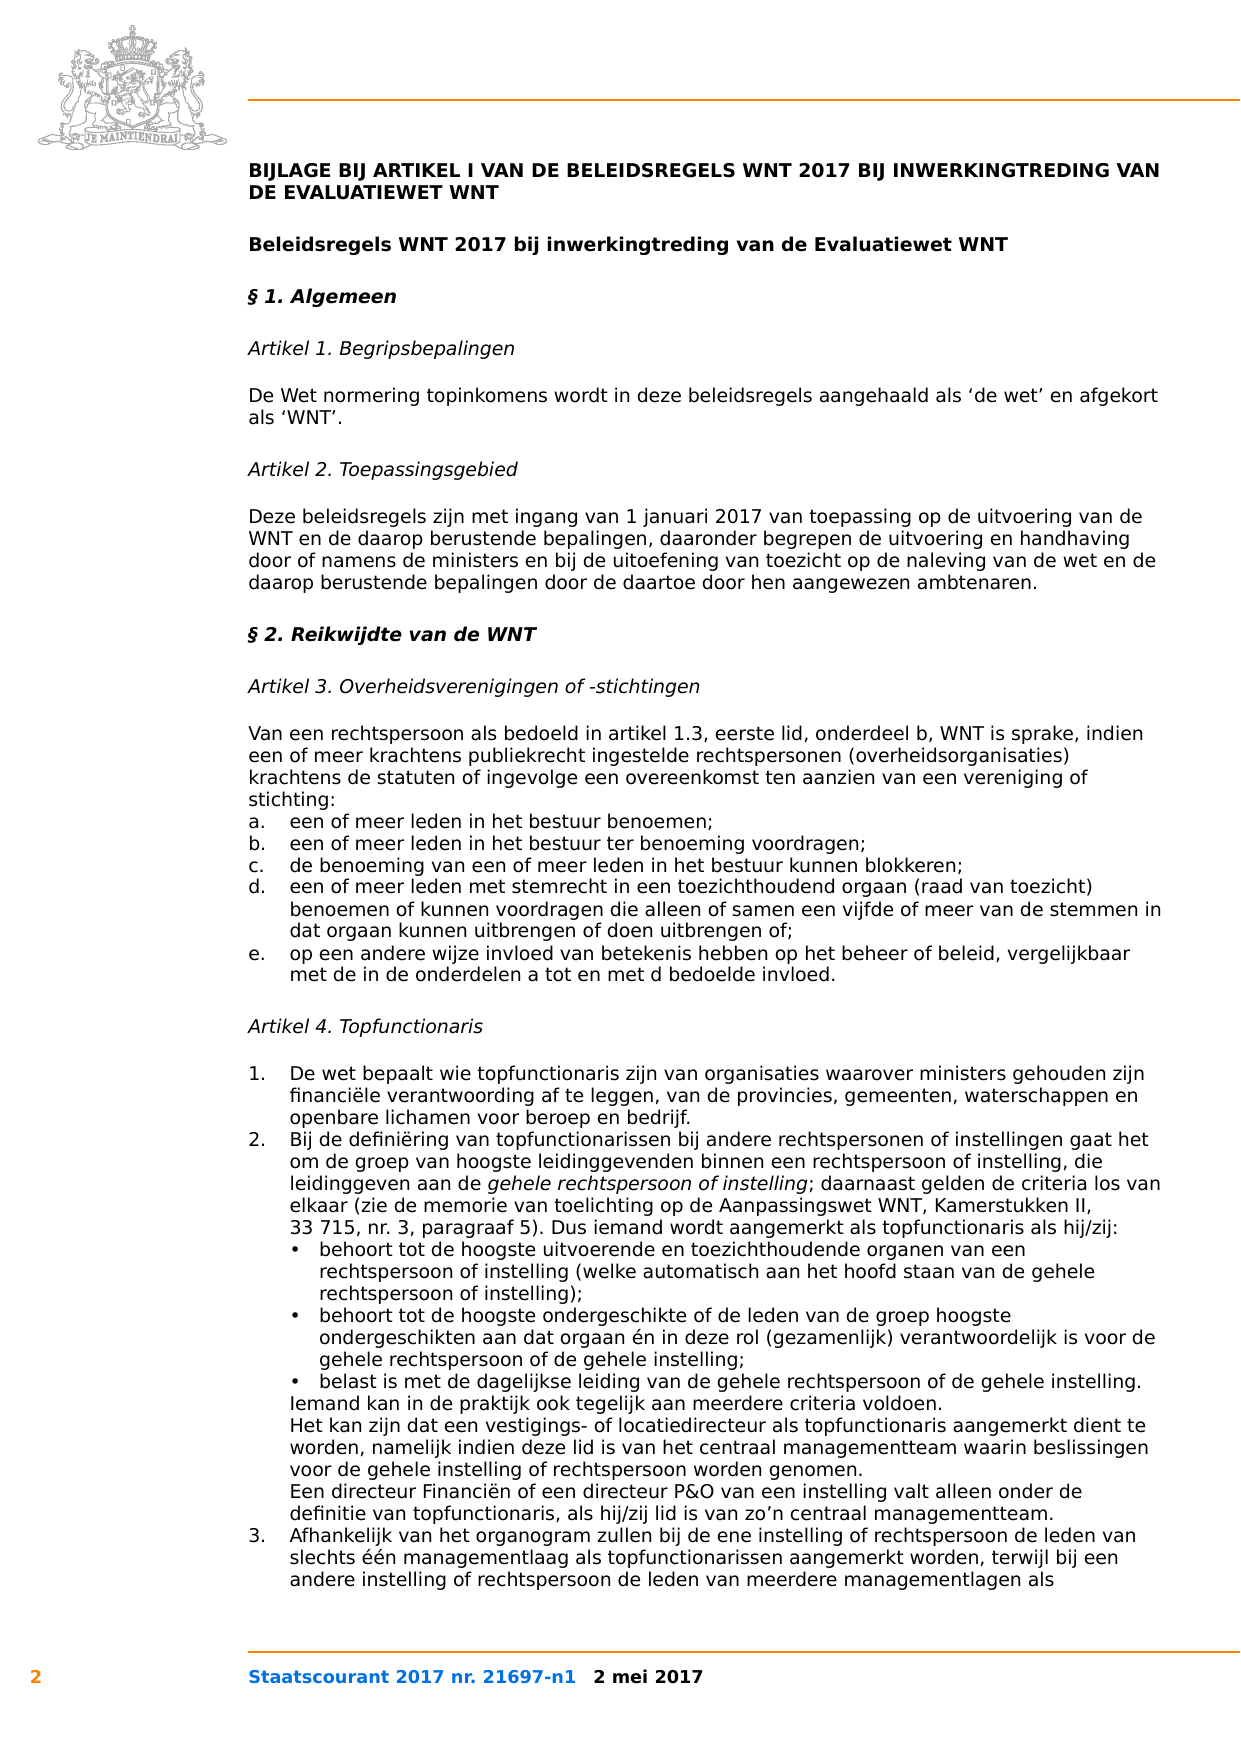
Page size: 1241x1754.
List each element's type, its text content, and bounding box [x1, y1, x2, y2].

text Deze beleidsregels zijn met ingang van 1 januari 2017 van toepassing op de uitvoering van de WNT en de daarop berustende bepalingen, daaronder begrepen de uitvoering en handhaving door of namens de ministers en bij de uitoefening van toezicht op de naleving van de wet en de daarop berustende bepalingen door de daartoe door hen aangewezen ambtenaren. [248, 506, 1163, 594]
text 1. De wet bepaalt wie topfunctionaris zijn van organisaties waarover ministers gehouden zijn financiële verantwoording af te leggen, van de provincies, gemeenten, waterschappen en openbare lichamen voor beroep en bedrijf. [248, 1063, 1163, 1129]
text Een directeur Financiën of een directeur P&O van een instelling valt alleen onder de definitie van topfunctionaris, als hij/zij lid is van zo’n centraal managementteam. [289, 1481, 1163, 1525]
text • belast is met de dagelijkse leiding van de gehele rechtspersoon of de gehele instelling. [289, 1371, 1163, 1393]
text Iemand kan in de praktijk ook tegelijk aan meerdere criteria voldoen. [289, 1393, 1163, 1415]
text e. op een andere wijze invloed van betekenis hebben op het beheer of beleid, vergelijkbaar met de in de onderdelen a tot en met d bedoelde invloed. [248, 942, 1163, 986]
text Het kan zijn dat een vestigings- of locatiedirecteur als topfunctionaris aangemerkt dient te worden, namelijk indien deze lid is van het centraal managementteam waarin beslissingen voor de gehele instelling of rechtspersoon worden genomen. [289, 1415, 1163, 1481]
subtitle Artikel 1. Begripsbepalingen [248, 338, 1163, 360]
subtitle Beleidsregels WNT 2017 bij inwerkingtreding van de Evaluatiewet WNT [248, 234, 1163, 256]
subtitle Artikel 4. Topfunctionaris [248, 1016, 1163, 1038]
subtitle BIJLAGE BIJ ARTIKEL I VAN DE BELEIDSREGELS WNT 2017 BIJ INWERKINGTREDING VAN DE EVALUATIEWET WNT [248, 160, 1163, 204]
text De Wet normering topinkomens wordt in deze beleidsregels aangehaald als ‘de wet’ en afgekort als ‘WNT’. [248, 385, 1163, 429]
subtitle § 2. Reikwijdte van de WNT [248, 624, 1163, 646]
text d. een of meer leden met stemrecht in een toezichthoudend orgaan (raad van toezicht) benoemen of kunnen voordragen die alleen of samen een vijfde of meer van de stemmen in dat orgaan kunnen uitbrengen of doen uitbrengen of; [248, 876, 1163, 942]
text • behoort tot de hoogste uitvoerende en toezichthoudende organen van een rechtspersoon of instelling (welke automatisch aan het hoofd staan van de gehele rechtspersoon of instelling); [289, 1239, 1163, 1305]
subtitle Artikel 3. Overheidsverenigingen of -stichtingen [248, 676, 1163, 698]
subtitle § 1. Algemeen [248, 286, 1163, 308]
text • behoort tot de hoogste ondergeschikte of de leden van de groep hoogste ondergeschikten aan dat orgaan én in deze rol (gezamenlijk) verantwoordelijk is voor de gehele rechtspersoon of de gehele instelling; [289, 1305, 1163, 1371]
text c. de benoeming van een of meer leden in het bestuur kunnen blokkeren; [248, 854, 1163, 876]
text 3. Afhankelijk van het organogram zullen bij de ene instelling of rechtspersoon de leden van slechts één managementlaag als topfunctionarissen aangemerkt worden, terwijl bij een andere instelling of rechtspersoon de leden van meerdere managementlagen als [248, 1525, 1163, 1591]
text 2. Bij de definiëring van topfunctionarissen bij andere rechtspersonen of instellingen gaat het om de groep van hoogste leidinggevenden binnen een rechtspersoon of instelling, die leidinggeven aan de gehele rechtspersoon of instelling; daarnaast gelden de criteria los van elkaar (zie de memorie van toelichting op de Aanpassingswet WNT, Kamerstukken II, 33 715, nr. 3, paragraaf 5). Dus iemand wordt aangemerkt als topfunctionaris als hij/zij: [248, 1129, 1163, 1239]
subtitle Artikel 2. Toepassingsgebied [248, 459, 1163, 481]
text a. een of meer leden in het bestuur benoemen; [248, 811, 1163, 832]
picture [38, 25, 227, 150]
text Van een rechtspersoon als bedoeld in artikel 1.3, eerste lid, onderdeel b, WNT is sprake, indien een of meer krachtens publiekrecht ingestelde rechtspersonen (overheidsorganisaties) krachtens de statuten of ingevolge een overeenkomst ten aanzien van een vereniging of stichting: [248, 723, 1163, 811]
text b. een of meer leden in het bestuur ter benoeming voordragen; [248, 832, 1163, 854]
